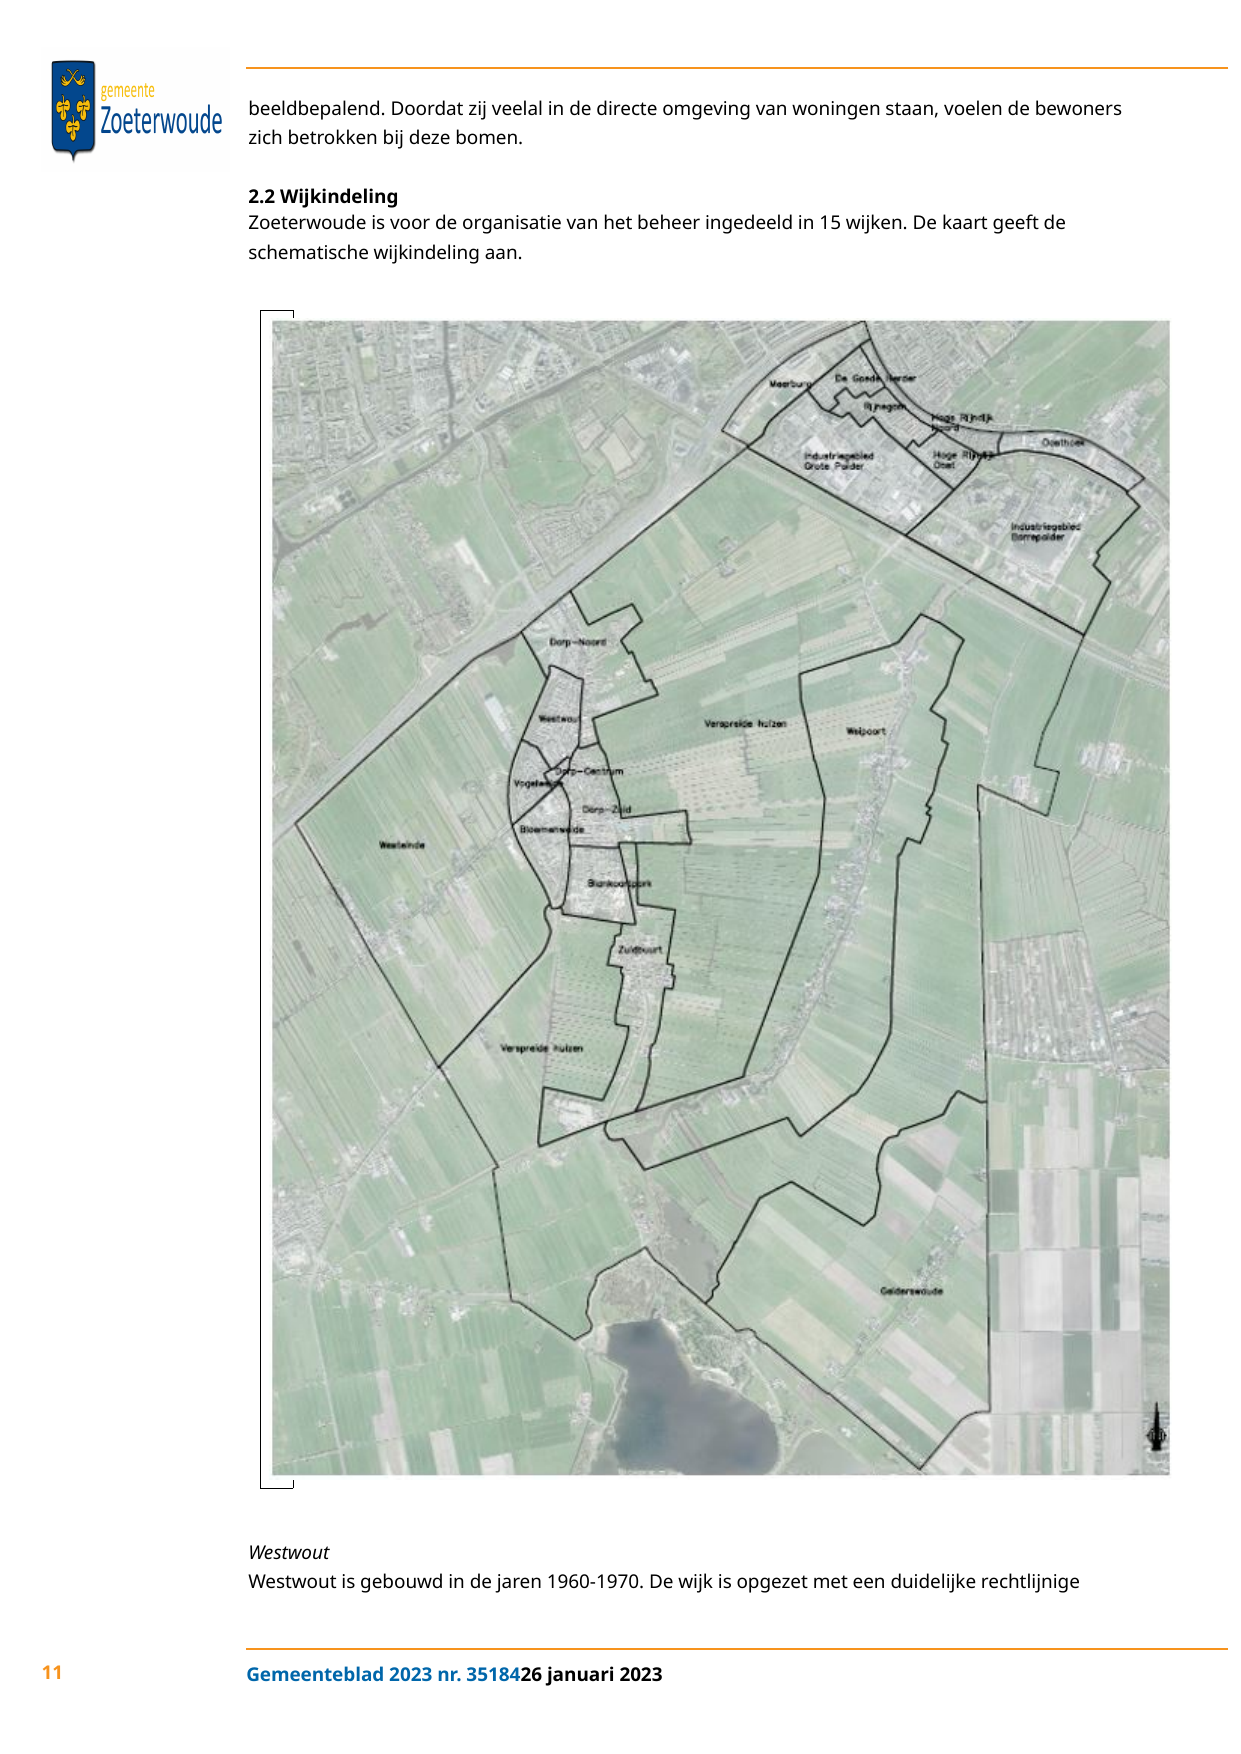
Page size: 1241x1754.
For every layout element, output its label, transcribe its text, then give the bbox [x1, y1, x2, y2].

text 2.2 Wijkindeling [248, 183, 1152, 209]
text beeldbepalend. Doordat zij veelal in de directe omgeving van woningen staan, voelen de bewoners zich betrokken bij deze bomen. [248, 95, 1152, 150]
text Zoeterwoude is voor de organisatie van het beheer ingedeeld in 15 wijken. De kaart geeft de schematische wijkindeling aan. [248, 209, 1152, 264]
picture [41, 47, 231, 172]
text Westwout [248, 1539, 1152, 1565]
picture [268, 318, 1173, 1480]
text Westwout is gebouwd in de jaren 1960-1970. De wijk is opgezet met een duidelijke rechtlijnige [248, 1569, 1152, 1594]
